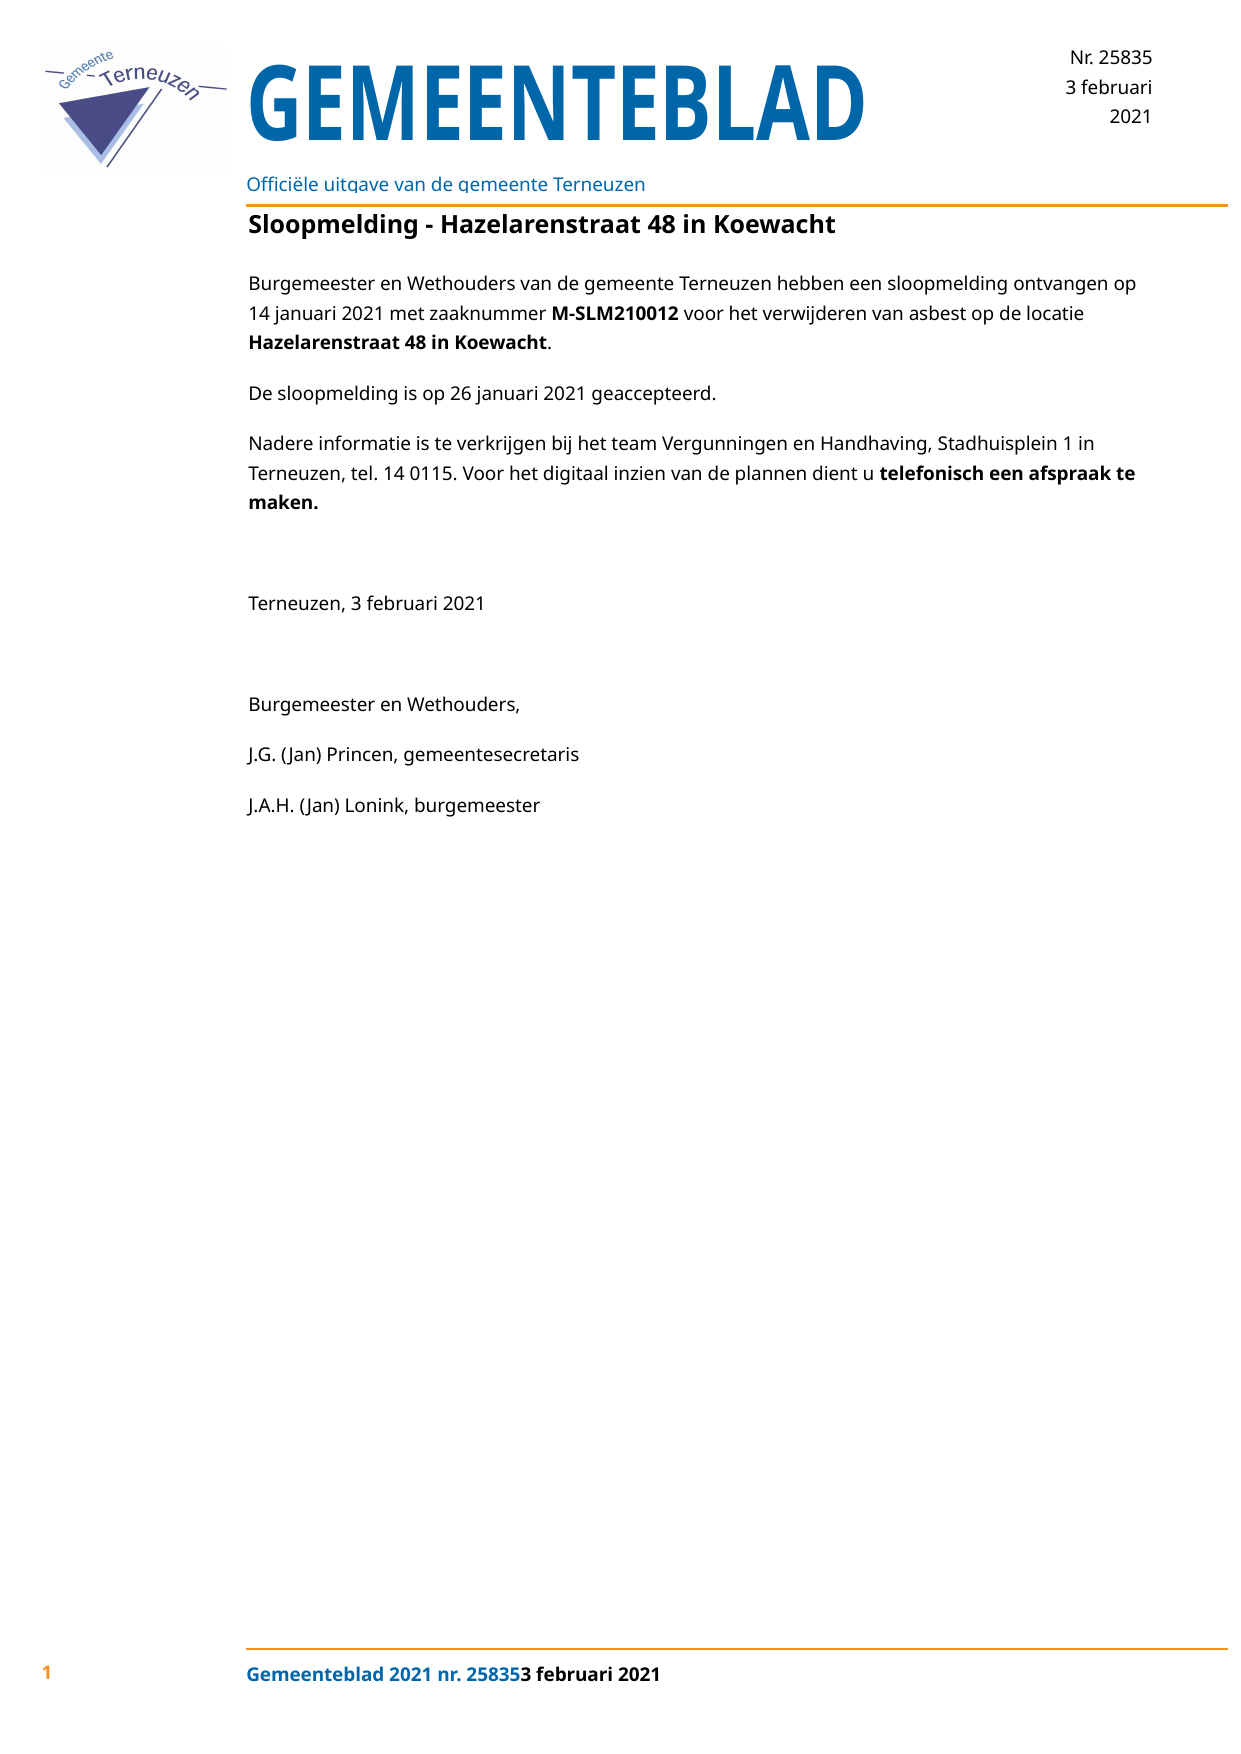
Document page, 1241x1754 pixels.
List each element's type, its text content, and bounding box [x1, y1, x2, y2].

text De sloopmelding is op 26 januari 2021 geaccepteerd. [248, 380, 1152, 406]
text Burgemeester en Wethouders, [248, 691, 1152, 717]
text J.A.H. (Jan) Lonink, burgemeester [248, 792, 1152, 818]
text J.G. (Jan) Princen, gemeentesecretaris [248, 742, 1152, 767]
text Nadere informatie is te verkrijgen bij het team Vergunningen en Handhaving, Stadhuisplein 1 in Terneuzen, tel. 14 0115. Voor het digitaal inzien van de plannen dient u telefonisch een afspraak te maken. [248, 430, 1152, 515]
text Sloopmelding - Hazelarenstraat 48 in Koewacht [248, 207, 1152, 241]
picture [41, 47, 231, 172]
text Terneuzen, 3 februari 2021 [248, 590, 1152, 616]
text Burgemeester en Wethouders van de gemeente Terneuzen hebben een sloopmelding ontvangen op 14 januari 2021 met zaaknummer M-SLM210012 voor het verwijderen van asbest op de locatie Hazelarenstraat 48 in Koewacht. [248, 270, 1152, 355]
